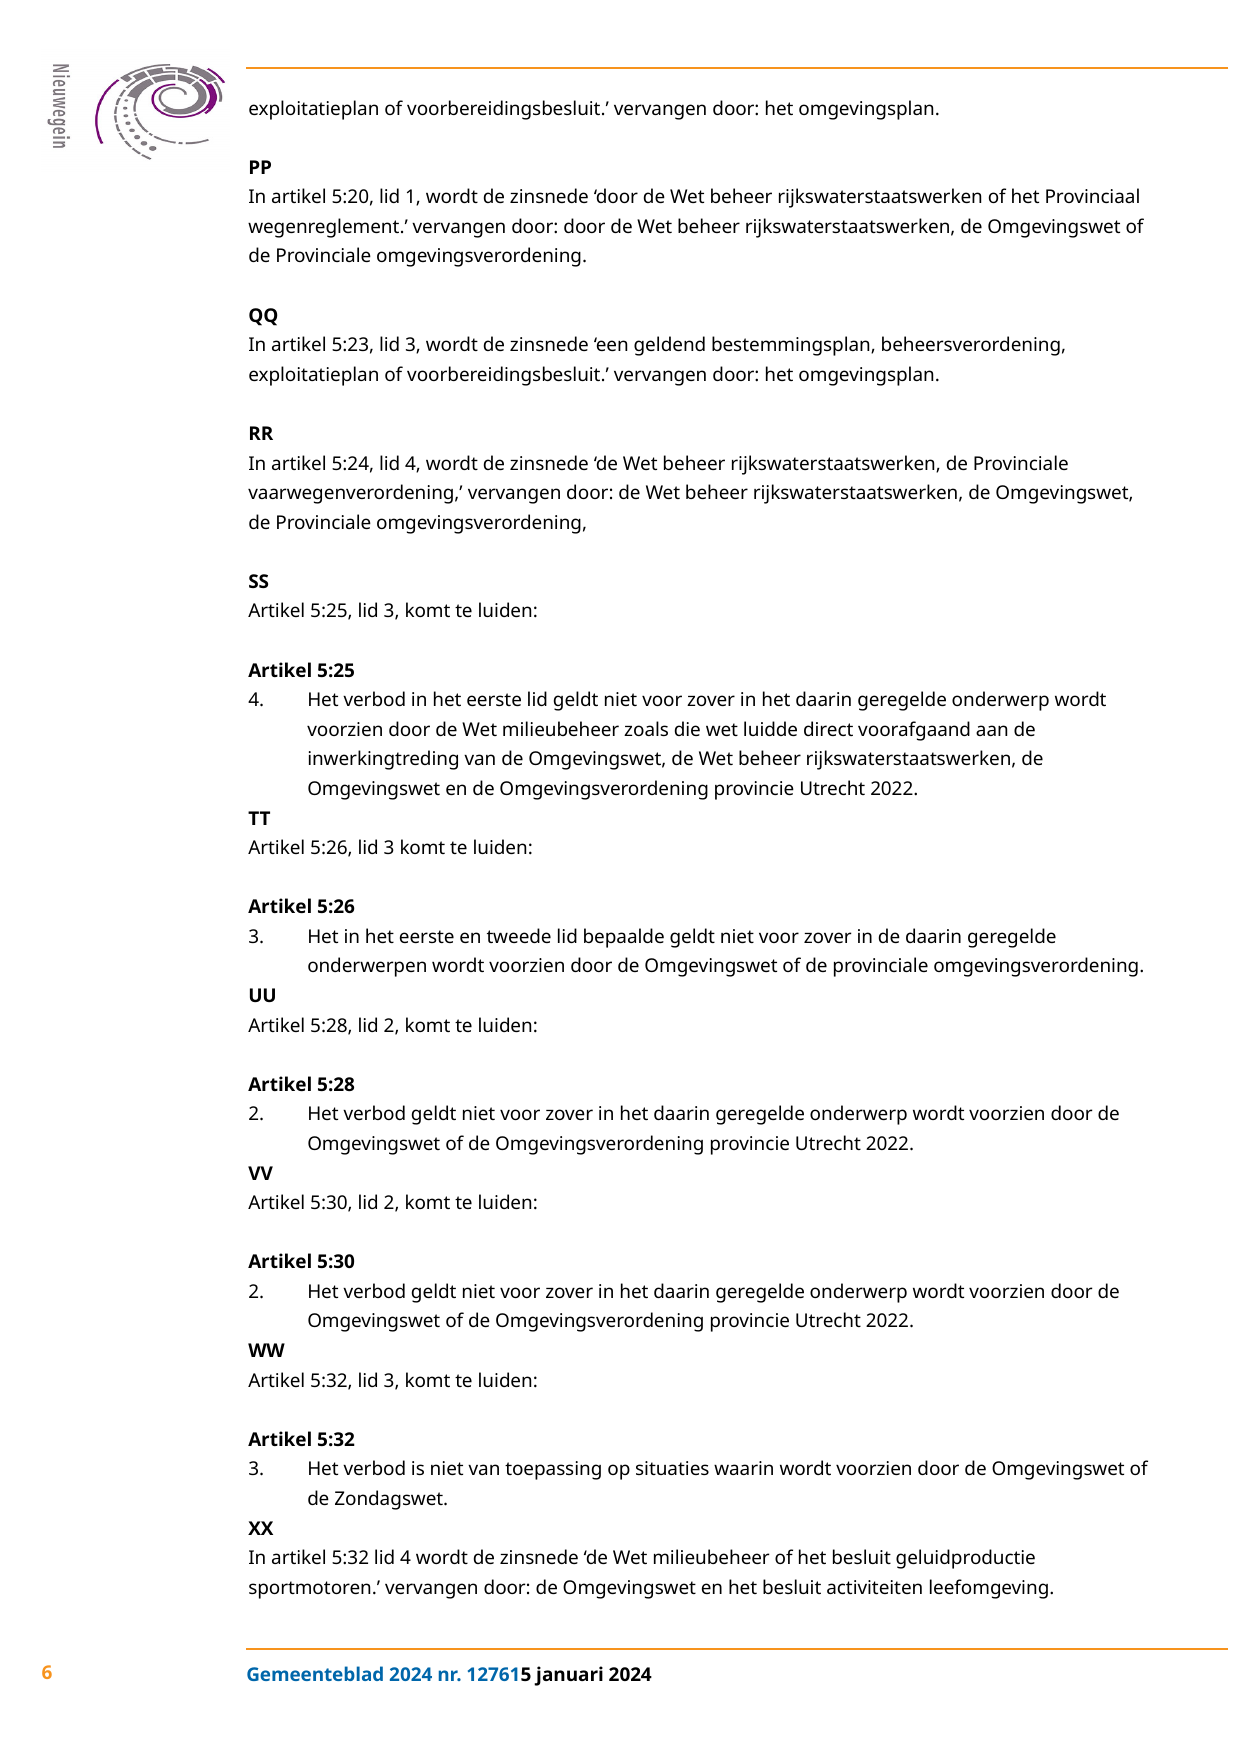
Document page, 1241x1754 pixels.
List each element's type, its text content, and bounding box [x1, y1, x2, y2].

list Het in het eerste en tweede lid bepaalde geldt niet voor zover in de daarin geregelde onderwerpen wordt voorzien door de Omgevingswet of de provinciale omgevingsverordening. [248, 923, 1152, 978]
text In artikel 5:23, lid 3, wordt de zinsnede ‘een geldend bestemmingsplan, beheersverordening, exploitatieplan of voorbereidingsbesluit.’ vervangen door: het omgevingsplan. [248, 331, 1152, 387]
text In artikel 5:24, lid 4, wordt de zinsnede ‘de Wet beheer rijkswaterstaatswerken, de Provinciale vaarwegenverordening,’ vervangen door: de Wet beheer rijkswaterstaatswerken, de Omgevingswet, de Provinciale omgevingsverordening, [248, 450, 1152, 535]
picture [41, 47, 231, 172]
text Artikel 5:26 [248, 893, 1152, 919]
text exploitatieplan of voorbereidingsbesluit.’ vervangen door: het omgevingsplan. [248, 95, 1152, 121]
text WW [248, 1337, 1152, 1363]
list Het verbod in het eerste lid geldt niet voor zover in het daarin geregelde onderwerp wordt voorzien door de Wet milieubeheer zoals die wet luidde direct voorafgaand aan de inwerkingtreding van de Omgevingswet, de Wet beheer rijkswaterstaatswerken, de Omgevingswet en de Omgevingsverordening provincie Utrecht 2022. [248, 686, 1152, 801]
text SS [248, 568, 1152, 594]
list Het verbod is niet van toepassing op situaties waarin wordt voorzien door de Omgevingswet of de Zondagswet. [248, 1456, 1152, 1511]
text Artikel 5:32, lid 3, komt te luiden: [248, 1367, 1152, 1393]
text XX [248, 1515, 1152, 1541]
text PP [248, 154, 1152, 180]
text Artikel 5:30 [248, 1248, 1152, 1274]
text In artikel 5:32 lid 4 wordt de zinsnede ‘de Wet milieubeheer of het besluit geluidproductie sportmotoren.’ vervangen door: de Omgevingswet en het besluit activiteiten leefomgeving. [248, 1544, 1152, 1600]
text Artikel 5:28 [248, 1071, 1152, 1097]
text UU [248, 982, 1152, 1008]
list Het verbod geldt niet voor zover in het daarin geregelde onderwerp wordt voorzien door de Omgevingswet of de Omgevingsverordening provincie Utrecht 2022. [248, 1278, 1152, 1333]
list Het verbod geldt niet voor zover in het daarin geregelde onderwerp wordt voorzien door de Omgevingswet of de Omgevingsverordening provincie Utrecht 2022. [248, 1101, 1152, 1156]
text Artikel 5:25, lid 3, komt te luiden: [248, 598, 1152, 623]
text In artikel 5:20, lid 1, wordt de zinsnede ‘door de Wet beheer rijkswaterstaatswerken of het Provinciaal wegenreglement.’ vervangen door: door de Wet beheer rijkswaterstaatswerken, de Omgevingswet of de Provinciale omgevingsverordening. [248, 183, 1152, 268]
text Artikel 5:30, lid 2, komt te luiden: [248, 1189, 1152, 1215]
text TT [248, 805, 1152, 831]
text VV [248, 1160, 1152, 1186]
text Artikel 5:25 [248, 657, 1152, 683]
text RR [248, 420, 1152, 446]
text QQ [248, 302, 1152, 328]
text Artikel 5:32 [248, 1426, 1152, 1452]
text Artikel 5:26, lid 3 komt te luiden: [248, 834, 1152, 860]
text Artikel 5:28, lid 2, komt te luiden: [248, 1012, 1152, 1038]
